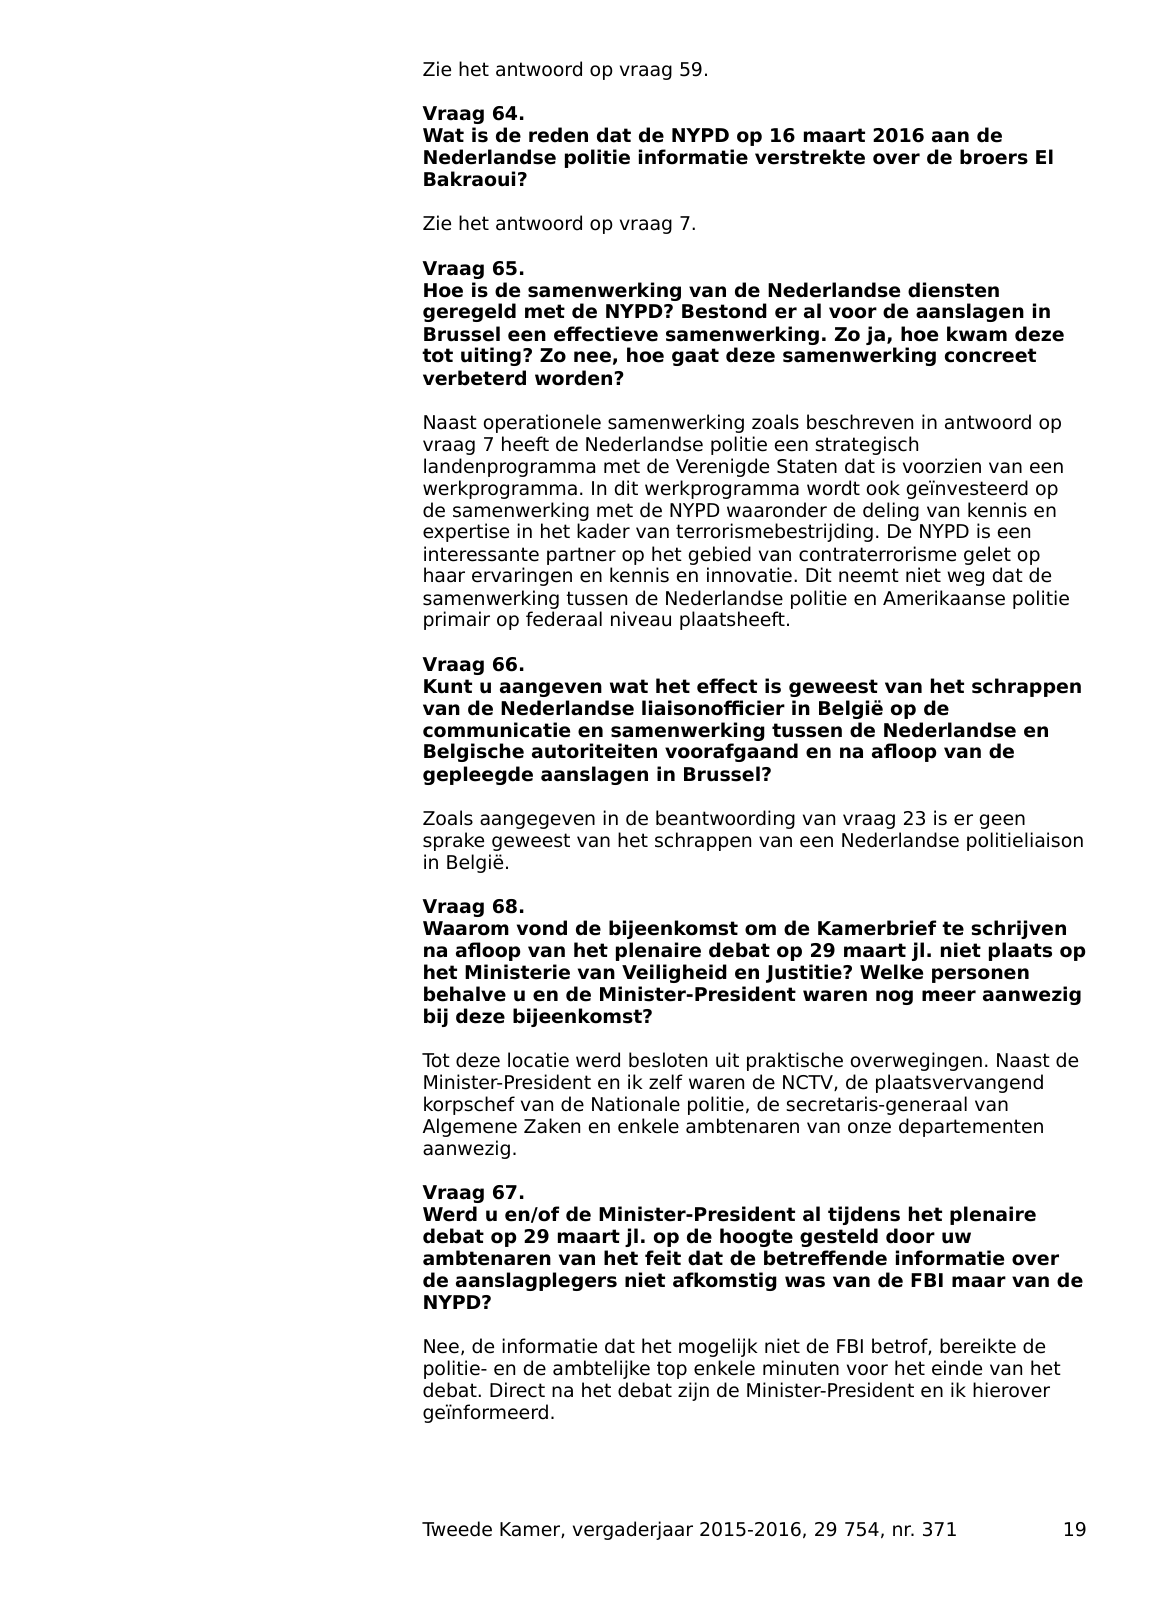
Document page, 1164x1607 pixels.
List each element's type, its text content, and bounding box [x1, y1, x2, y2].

text Waarom vond de bijeenkomst om de Kamerbrief te schrijven na afloop van het plenaire debat op 29 maart jl. niet plaats op het Ministerie van Veiligheid en Justitie? Welke personen behalve u en de Minister-President waren nog meer aanwezig bij deze bijeenkomst? [422, 918, 1087, 1028]
text Zie het antwoord op vraag 59. [422, 59, 1087, 81]
text Vraag 67. [422, 1182, 1087, 1204]
text Werd u en/of de Minister-President al tijdens het plenaire debat op 29 maart jl. op de hoogte gesteld door uw ambtenaren van het feit dat de betreffende informatie over de aanslagplegers niet afkomstig was van de FBI maar van de NYPD? [422, 1204, 1087, 1314]
text Zie het antwoord op vraag 7. [422, 213, 1087, 235]
text Wat is de reden dat de NYPD op 16 maart 2016 aan de Nederlandse politie informatie verstrekte over de broers El Bakraoui? [422, 125, 1087, 191]
text Hoe is de samenwerking van de Nederlandse diensten geregeld met de NYPD? Bestond er al voor de aanslagen in Brussel een effectieve samenwerking. Zo ja, hoe kwam deze tot uiting? Zo nee, hoe gaat deze samenwerking concreet verbeterd worden? [422, 279, 1087, 389]
text Tot deze locatie werd besloten uit praktische overwegingen. Naast de Minister-President en ik zelf waren de NCTV, de plaatsvervangend korpschef van de Nationale politie, de secretaris-generaal van Algemene Zaken en enkele ambtenaren van onze departementen aanwezig. [422, 1050, 1087, 1160]
text Zoals aangegeven in de beantwoording van vraag 23 is er geen sprake geweest van het schrappen van een Nederlandse politieliaison in België. [422, 808, 1087, 873]
text Nee, de informatie dat het mogelijk niet de FBI betrof, bereikte de politie- en de ambtelijke top enkele minuten voor het einde van het debat. Direct na het debat zijn de Minister-President en ik hierover geïnformeerd. [422, 1336, 1087, 1424]
text Vraag 66. [422, 653, 1087, 676]
text Vraag 68. [422, 896, 1087, 918]
text Vraag 65. [422, 257, 1087, 279]
text Vraag 64. [422, 103, 1087, 125]
text Kunt u aangeven wat het effect is geweest van het schrappen van de Nederlandse liaisonofficier in België op de communicatie en samenwerking tussen de Nederlandse en Belgische autoriteiten voorafgaand en na afloop van de gepleegde aanslagen in Brussel? [422, 676, 1087, 785]
text Naast operationele samenwerking zoals beschreven in antwoord op vraag 7 heeft de Nederlandse politie een strategisch landenprogramma met de Verenigde Staten dat is voorzien van een werkprogramma. In dit werkprogramma wordt ook geïnvesteerd op de samenwerking met de NYPD waaronder de deling van kennis en expertise in het kader van terrorismebestrijding. De NYPD is een interessante partner op het gebied van contraterrorisme gelet op haar ervaringen en kennis en innovatie. Dit neemt niet weg dat de samenwerking tussen de Nederlandse politie en Amerikaanse politie primair op federaal niveau plaatsheeft. [422, 412, 1087, 631]
